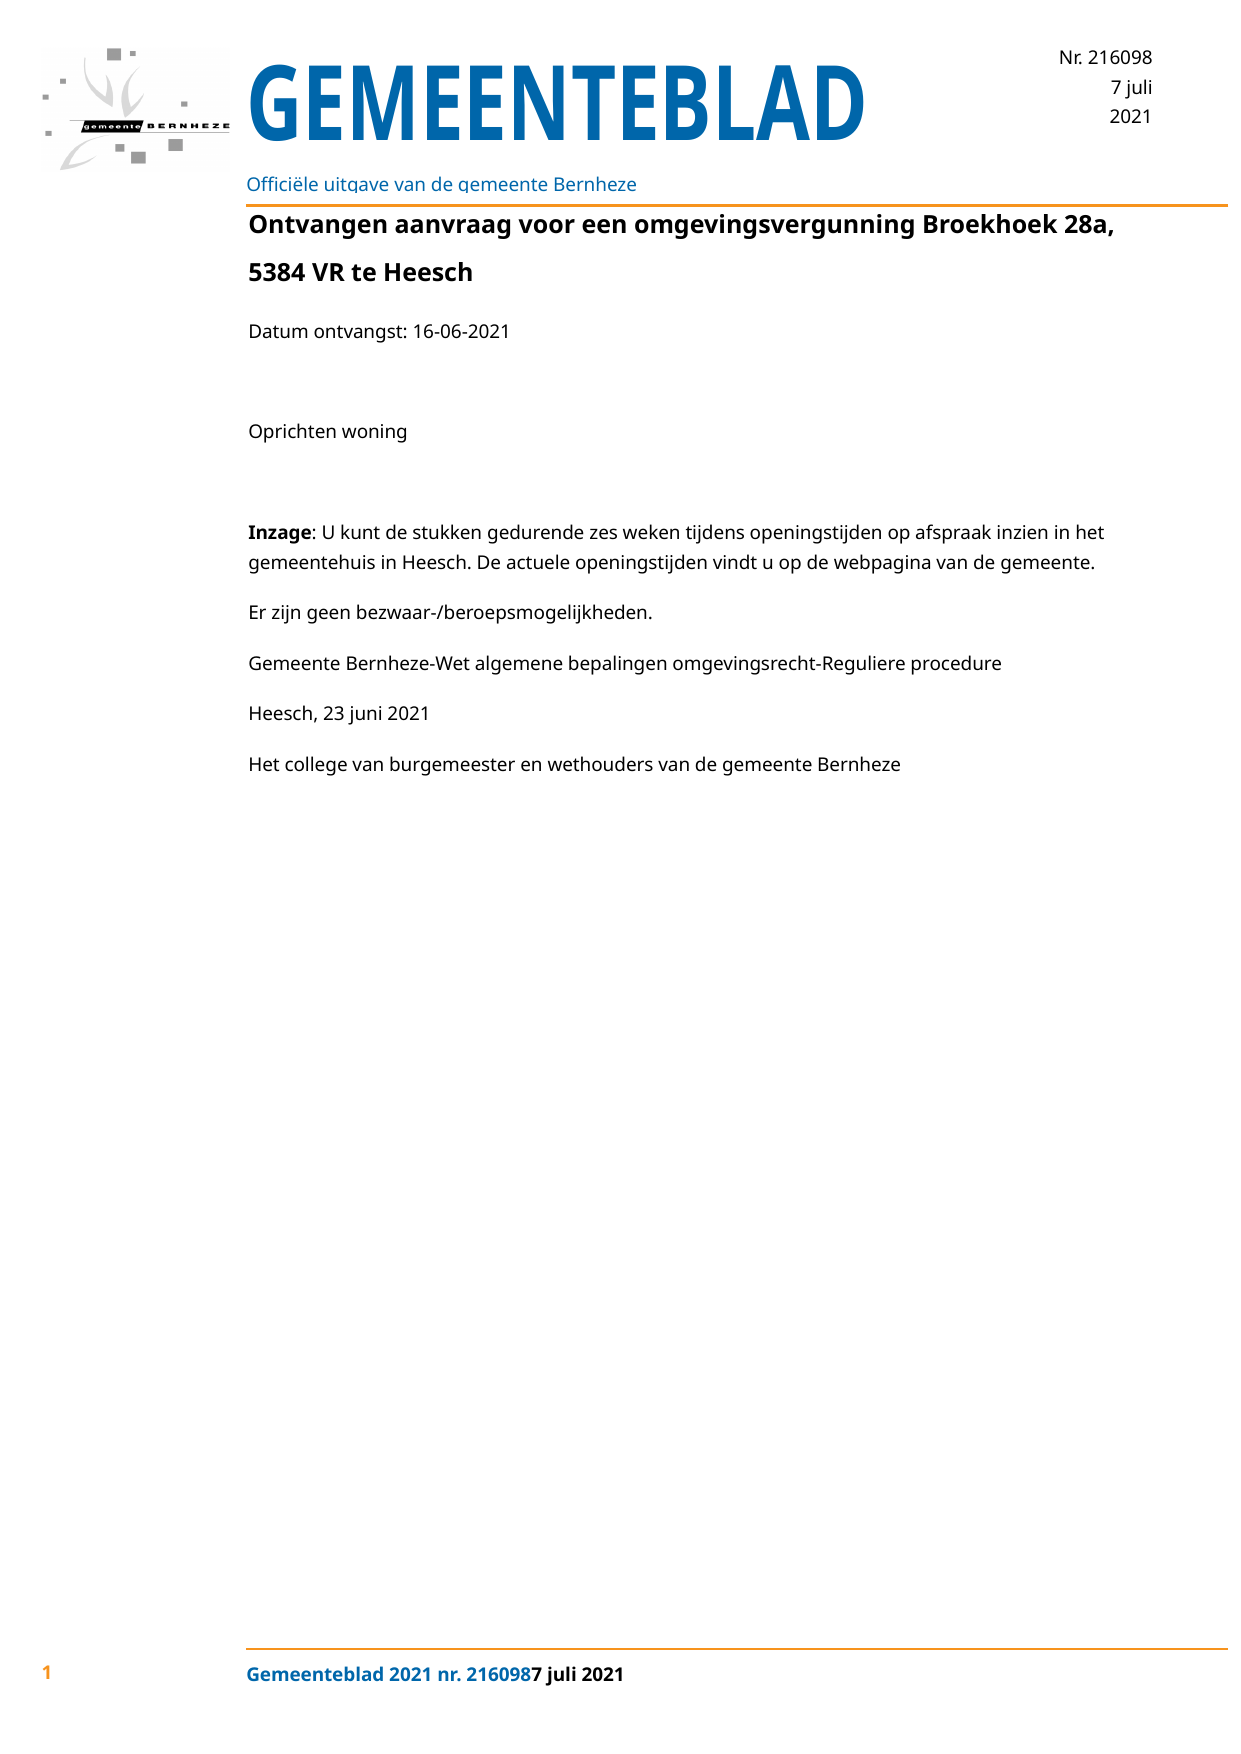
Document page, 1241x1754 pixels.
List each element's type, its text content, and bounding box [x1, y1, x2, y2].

text Het college van burgemeester en wethouders van de gemeente Bernheze [248, 751, 1152, 777]
text Er zijn geen bezwaar-/beroepsmogelijkheden. [248, 599, 1152, 625]
text Heesch, 23 juni 2021 [248, 700, 1152, 726]
text Inzage: U kunt de stukken gedurende zes weken tijdens openingstijden op afspraak inzien in het gemeentehuis in Heesch. De actuele openingstijden vindt u op de webpagina van de gemeente. [248, 519, 1152, 575]
picture [41, 47, 231, 172]
text Ontvangen aanvraag voor een omgevingsvergunning Broekhoek 28a, 5384 VR te Heesch [248, 207, 1152, 288]
text Datum ontvangst: 16-06-2021 [248, 318, 1152, 344]
text Gemeente Bernheze-Wet algemene bepalingen omgevingsrecht-Reguliere procedure [248, 650, 1152, 676]
text Oprichten woning [248, 419, 1152, 444]
